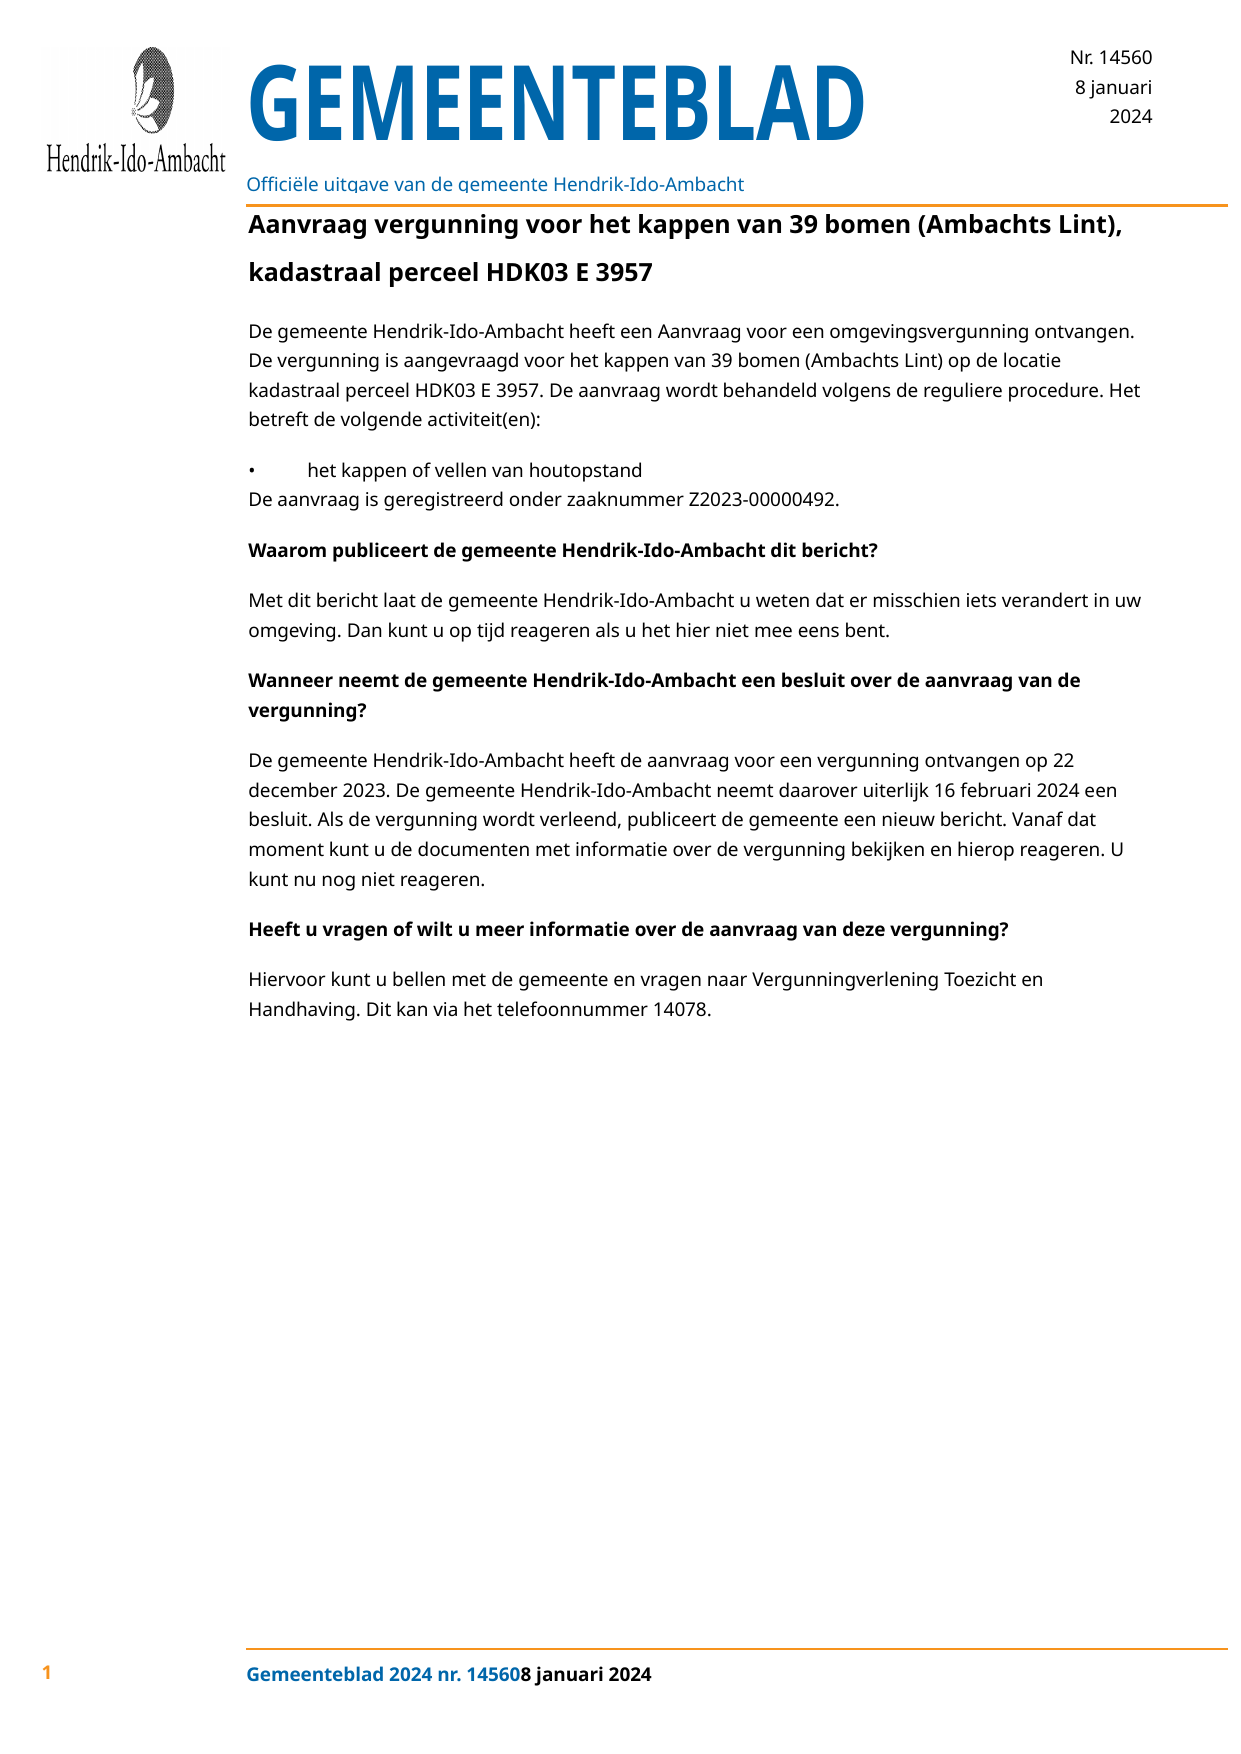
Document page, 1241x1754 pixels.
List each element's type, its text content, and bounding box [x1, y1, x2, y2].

text De gemeente Hendrik-Ido-Ambacht heeft de aanvraag voor een vergunning ontvangen op 22 december 2023. De gemeente Hendrik-Ido-Ambacht neemt daarover uiterlijk 16 februari 2024 een besluit. Als de vergunning wordt verleend, publiceert de gemeente een nieuw bericht. Vanaf dat moment kunt u de documenten met informatie over de vergunning bekijken en hierop reageren. U kunt nu nog niet reageren. [248, 747, 1152, 892]
picture [41, 47, 231, 172]
text De aanvraag is geregistreerd onder zaaknummer Z2023-00000492. [248, 487, 1152, 512]
text Hiervoor kunt u bellen met de gemeente en vragen naar Vergunningverlening Toezicht en Handhaving. Dit kan via het telefoonnummer 14078. [248, 967, 1152, 1022]
text Aanvraag vergunning voor het kappen van 39 bomen (Ambachts Lint), kadastraal perceel HDK03 E 3957 [248, 207, 1152, 288]
text Met dit bericht laat de gemeente Hendrik-Ido-Ambacht u weten dat er misschien iets verandert in uw omgeving. Dan kunt u op tijd reageren als u het hier niet mee eens bent. [248, 587, 1152, 643]
text Heeft u vragen of wilt u meer informatie over de aanvraag van deze vergunning? [248, 916, 1152, 942]
text De gemeente Hendrik-Ido-Ambacht heeft een Aanvraag voor een omgevingsvergunning ontvangen. De vergunning is aangevraagd voor het kappen van 39 bomen (Ambachts Lint) op de locatie kadastraal perceel HDK03 E 3957. De aanvraag wordt behandeld volgens de reguliere procedure. Het betreft de volgende activiteit(en): [248, 318, 1152, 432]
list het kappen of vellen van houtopstand [248, 457, 1152, 483]
text Waarom publiceert de gemeente Hendrik-Ido-Ambacht dit bericht? [248, 537, 1152, 563]
text Wanneer neemt de gemeente Hendrik-Ido-Ambacht een besluit over de aanvraag van de vergunning? [248, 667, 1152, 723]
